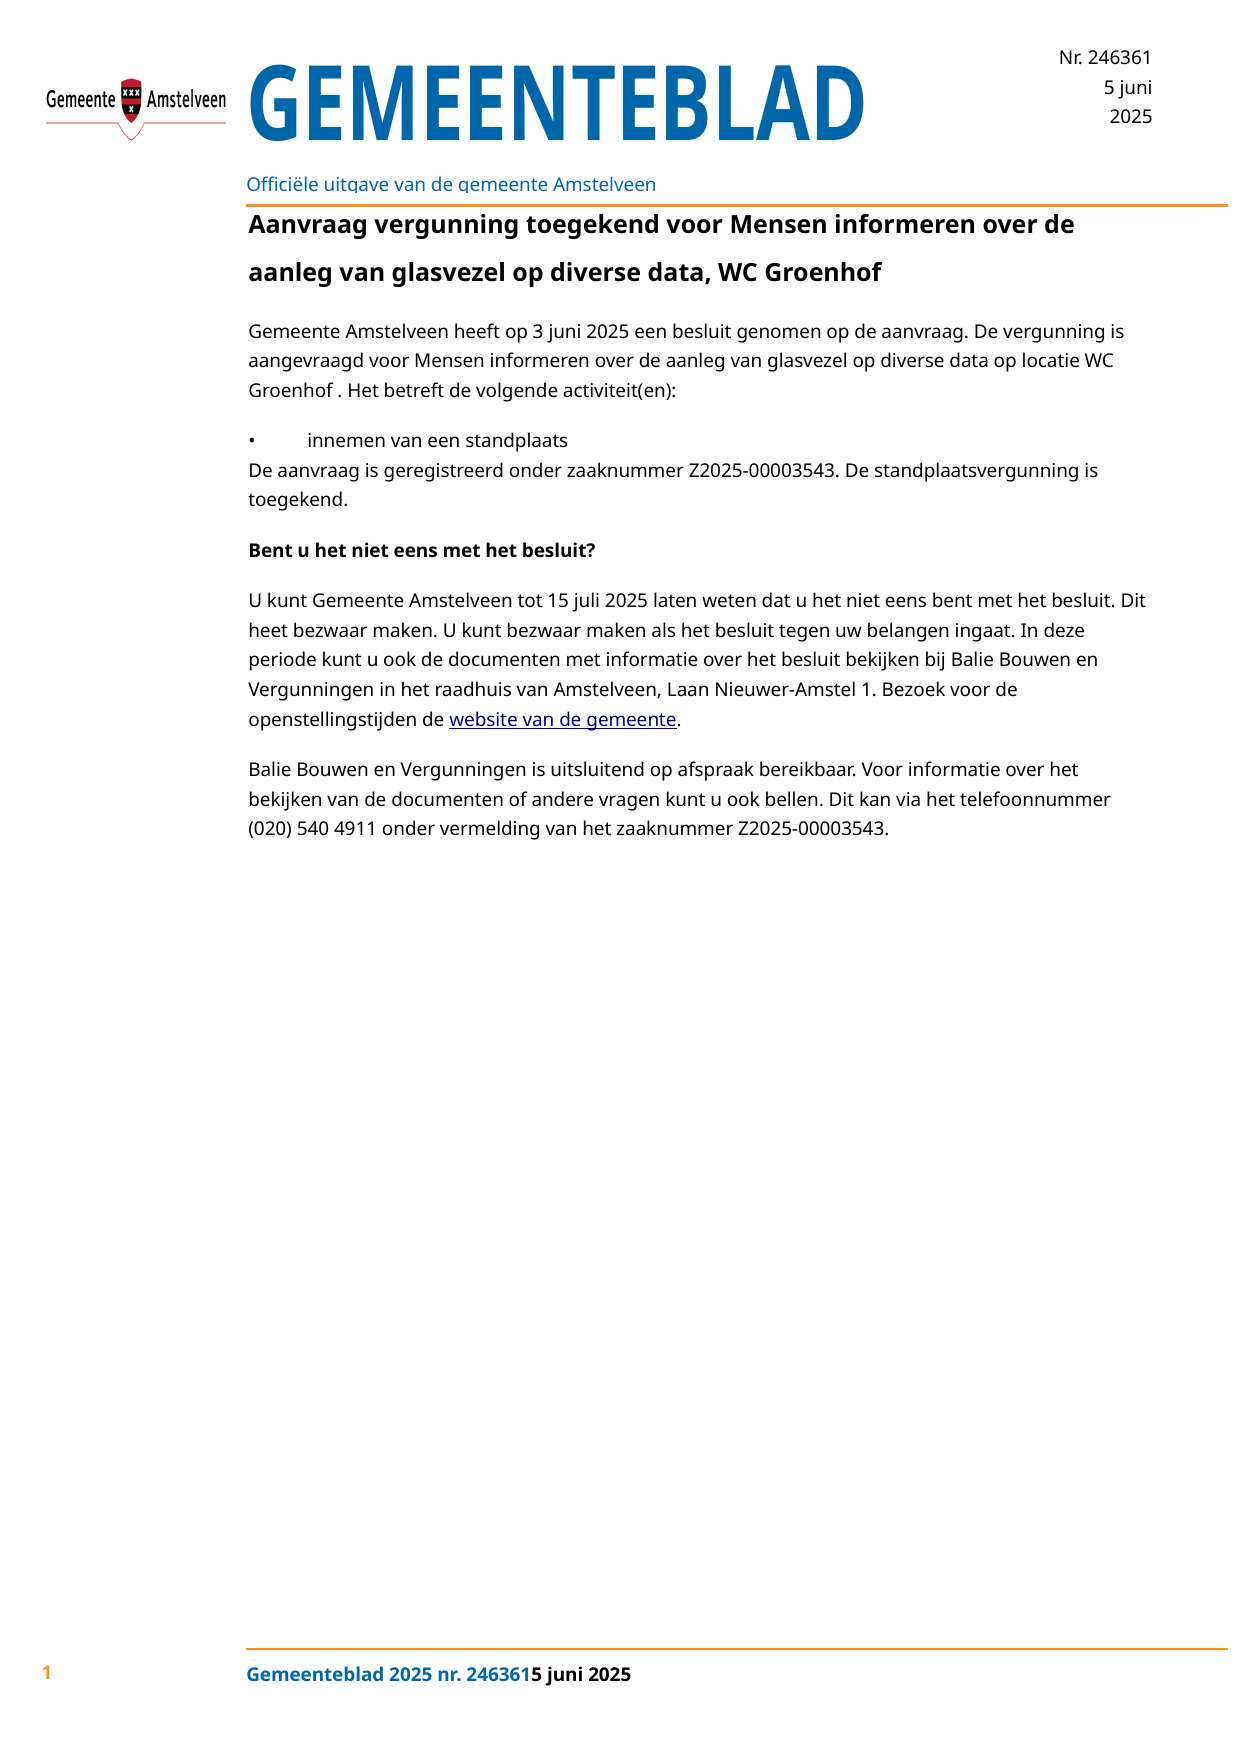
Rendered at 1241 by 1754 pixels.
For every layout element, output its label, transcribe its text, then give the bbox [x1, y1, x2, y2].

text De aanvraag is geregistreerd onder zaaknummer Z2025-00003543. De standplaatsvergunning is toegekend. [248, 457, 1152, 512]
text Aanvraag vergunning toegekend voor Mensen informeren over de aanleg van glasvezel op diverse data, WC Groenhof [248, 207, 1152, 288]
picture [41, 47, 231, 172]
text U kunt Gemeente Amstelveen tot 15 juli 2025 laten weten dat u het niet eens bent met het besluit. Dit heet bezwaar maken. U kunt bezwaar maken als het besluit tegen uw belangen ingaat. In deze periode kunt u ook de documenten met informatie over het besluit bekijken bij Balie Bouwen en Vergunningen in het raadhuis van Amstelveen, Laan Nieuwer-Amstel 1. Bezoek voor de openstellingstijden de website van de gemeente. [248, 587, 1152, 732]
list innemen van een standplaats [248, 427, 1152, 453]
text Gemeente Amstelveen heeft op 3 juni 2025 een besluit genomen op de aanvraag. De vergunning is aangevraagd voor Mensen informeren over de aanleg van glasvezel op diverse data op locatie WC Groenhof . Het betreft de volgende activiteit(en): [248, 318, 1152, 403]
text Bent u het niet eens met het besluit? [248, 537, 1152, 563]
text Balie Bouwen en Vergunningen is uitsluitend op afspraak bereikbaar. Voor informatie over het bekijken van de documenten of andere vragen kunt u ook bellen. Dit kan via het telefoonnummer (020) 540 4911 onder vermelding van het zaaknummer Z2025-00003543. [248, 756, 1152, 841]
